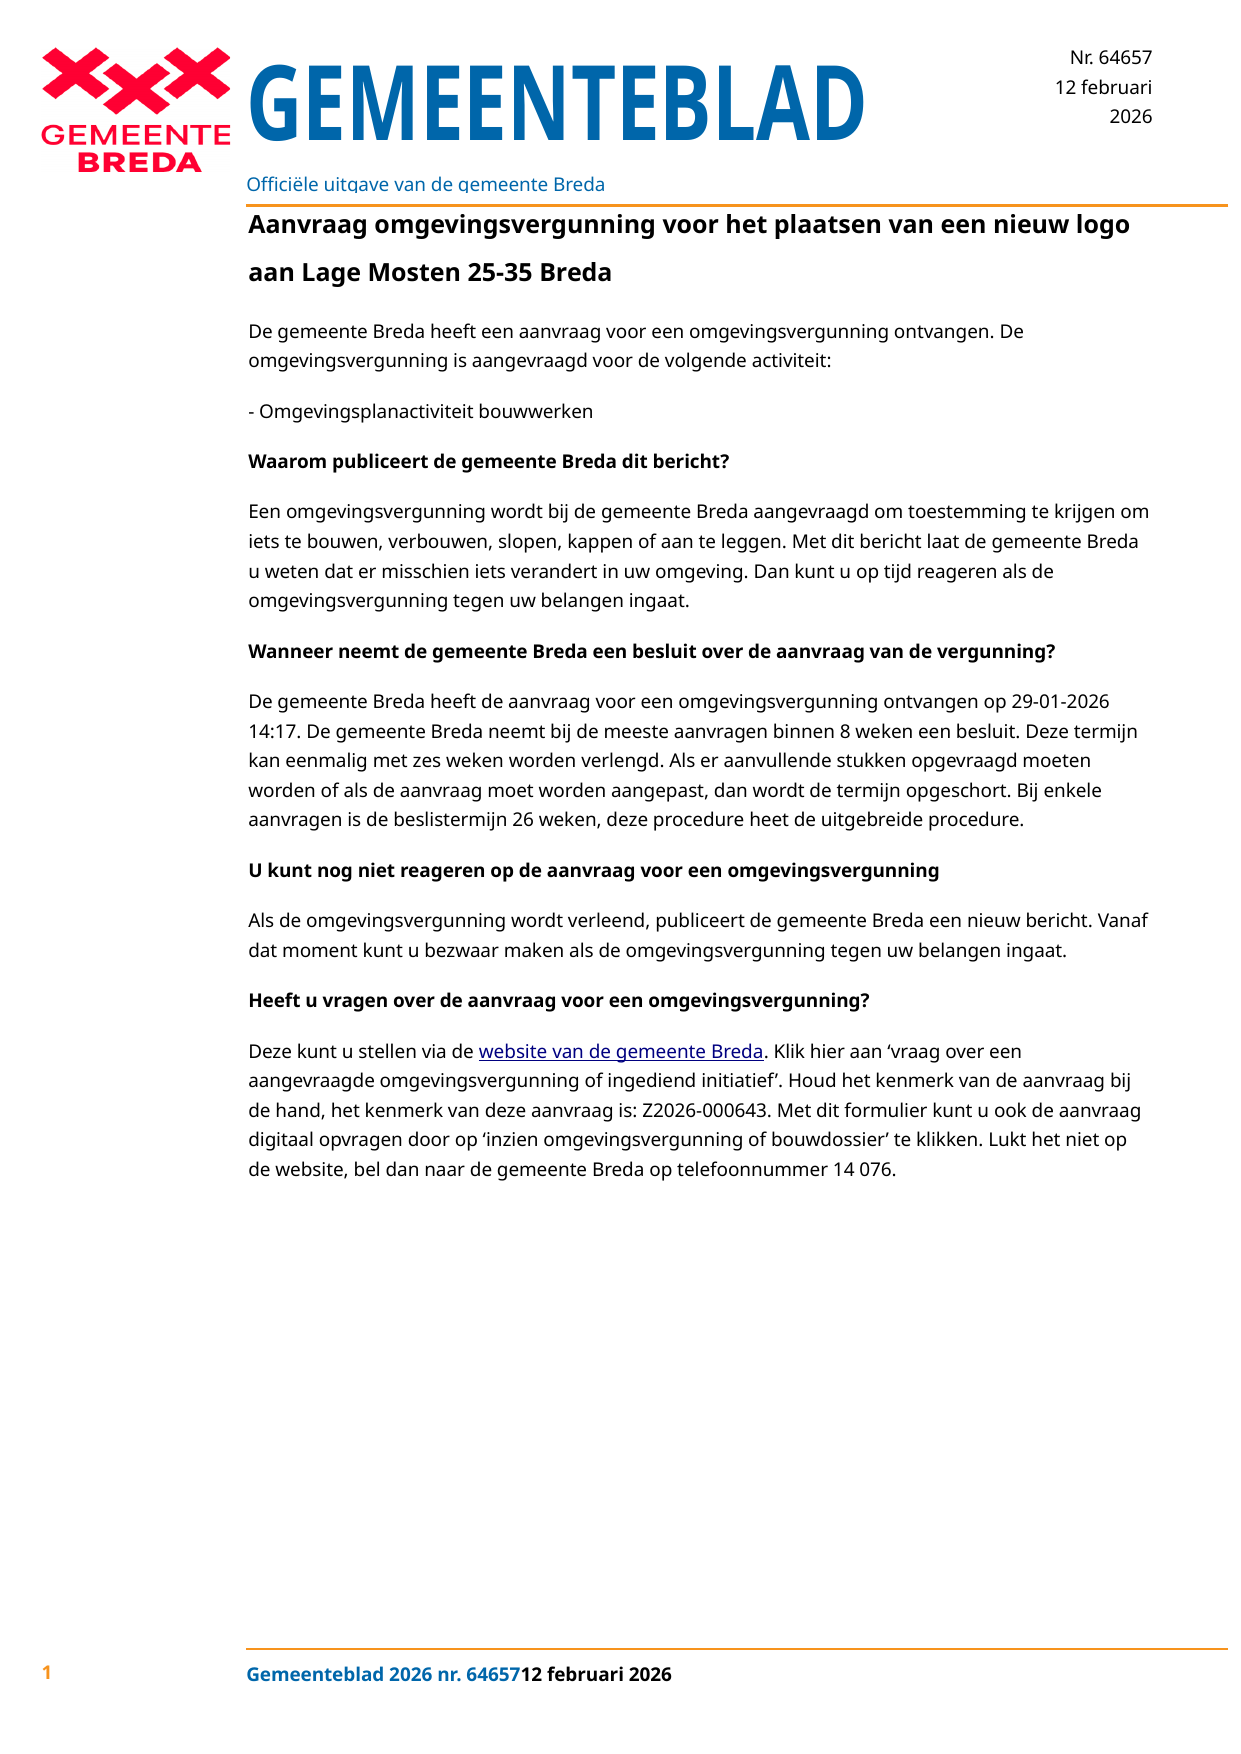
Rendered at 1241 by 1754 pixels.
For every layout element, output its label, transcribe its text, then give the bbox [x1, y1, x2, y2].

text Wanneer neemt de gemeente Breda een besluit over de aanvraag van de vergunning? [248, 638, 1152, 664]
text Een omgevingsvergunning wordt bij de gemeente Breda aangevraagd om toestemming te krijgen om iets te bouwen, verbouwen, slopen, kappen of aan te leggen. Met dit bericht laat de gemeente Breda u weten dat er misschien iets verandert in uw omgeving. Dan kunt u op tijd reageren als de omgevingsvergunning tegen uw belangen ingaat. [248, 499, 1152, 613]
text U kunt nog niet reageren op de aanvraag voor een omgevingsvergunning [248, 857, 1152, 883]
text De gemeente Breda heeft een aanvraag voor een omgevingsvergunning ontvangen. De omgevingsvergunning is aangevraagd voor de volgende activiteit: [248, 318, 1152, 373]
text Heeft u vragen over de aanvraag voor een omgevingsvergunning? [248, 987, 1152, 1013]
picture [41, 47, 231, 172]
text Waarom publiceert de gemeente Breda dit bericht? [248, 448, 1152, 474]
text Als de omgevingsvergunning wordt verleend, publiceert de gemeente Breda een nieuw bericht. Vanaf dat moment kunt u bezwaar maken als de omgevingsvergunning tegen uw belangen ingaat. [248, 907, 1152, 963]
text De gemeente Breda heeft de aanvraag voor een omgevingsvergunning ontvangen op 29-01-2026 14:17. De gemeente Breda neemt bij de meeste aanvragen binnen 8 weken een besluit. Deze termijn kan eenmalig met zes weken worden verlengd. Als er aanvullende stukken opgevraagd moeten worden of als de aanvraag moet worden aangepast, dan wordt de termijn opgeschort. Bij enkele aanvragen is de beslistermijn 26 weken, deze procedure heet de uitgebreide procedure. [248, 688, 1152, 832]
text Deze kunt u stellen via de website van de gemeente Breda. Klik hier aan ‘vraag over een aangevraagde omgevingsvergunning of ingediend initiatief’. Houd het kenmerk van de aanvraag bij de hand, het kenmerk van deze aanvraag is: Z2026-000643. Met dit formulier kunt u ook de aanvraag digitaal opvragen door op ‘inzien omgevingsvergunning of bouwdossier’ te klikken. Lukt het niet op de website, bel dan naar de gemeente Breda op telefoonnummer 14 076. [248, 1038, 1152, 1182]
text Aanvraag omgevingsvergunning voor het plaatsen van een nieuw logo aan Lage Mosten 25-35 Breda [248, 207, 1152, 288]
text - Omgevingsplanactiviteit bouwwerken [248, 398, 1152, 424]
